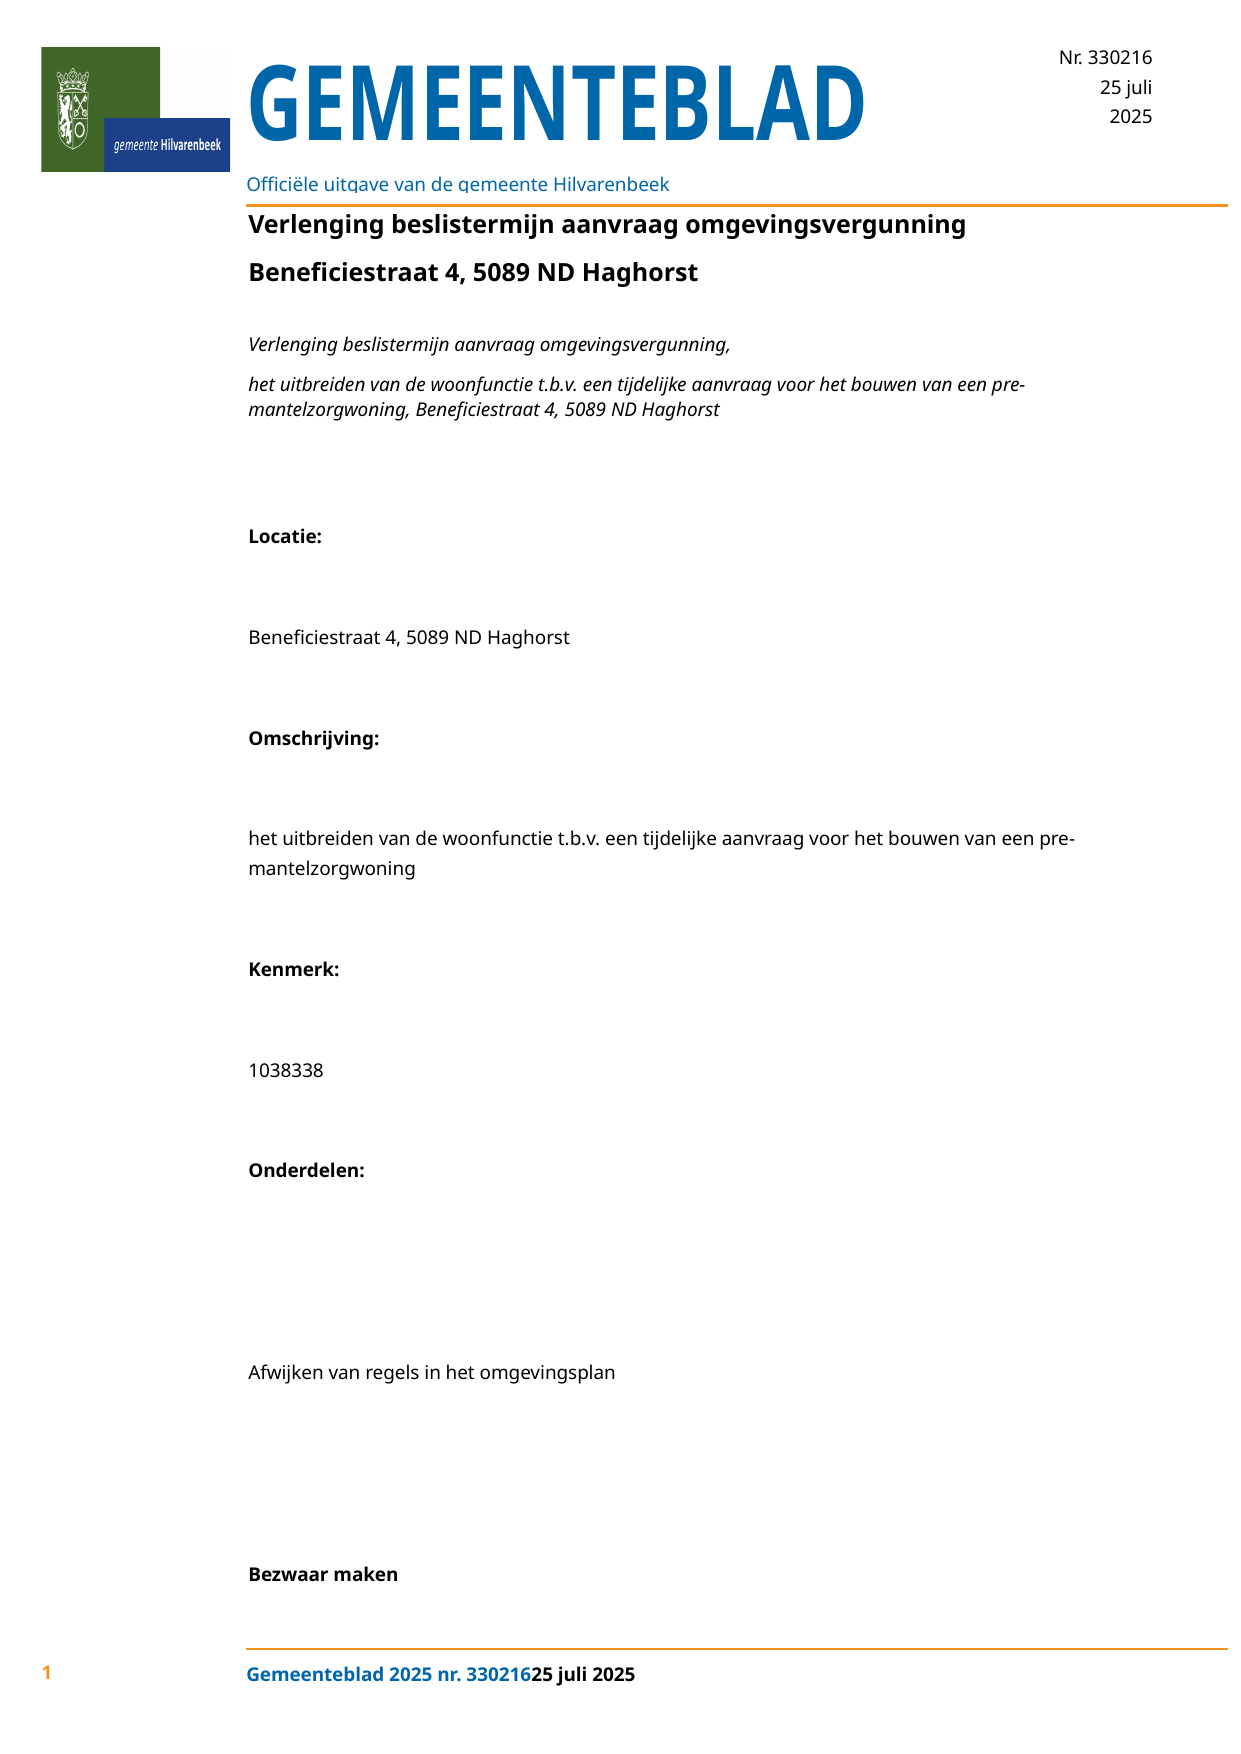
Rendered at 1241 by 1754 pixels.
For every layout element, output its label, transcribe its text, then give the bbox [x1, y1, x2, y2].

text Onderdelen: [248, 1158, 1152, 1183]
picture [41, 47, 231, 172]
text Locatie: [248, 523, 1152, 549]
text Kenmerk: [248, 956, 1152, 982]
text Bezwaar maken [248, 1561, 1152, 1587]
text Afwijken van regels in het omgevingsplan [248, 1359, 1152, 1385]
text het uitbreiden van de woonfunctie t.b.v. een tijdelijke aanvraag voor het bouwen van een pre-mantelzorgwoning, Beneficiestraat 4, 5089 ND Haghorst [248, 371, 1152, 422]
text Omschrijving: [248, 725, 1152, 750]
text 1038338 [248, 1057, 1152, 1082]
text Verlenging beslistermijn aanvraag omgevingsvergunning Beneficiestraat 4, 5089 ND Haghorst [248, 207, 1152, 288]
text Beneficiestraat 4, 5089 ND Haghorst [248, 624, 1152, 649]
text Verlenging beslistermijn aanvraag omgevingsvergunning, [248, 331, 1152, 357]
text het uitbreiden van de woonfunctie t.b.v. een tijdelijke aanvraag voor het bouwen van een pre-mantelzorgwoning [248, 826, 1152, 881]
